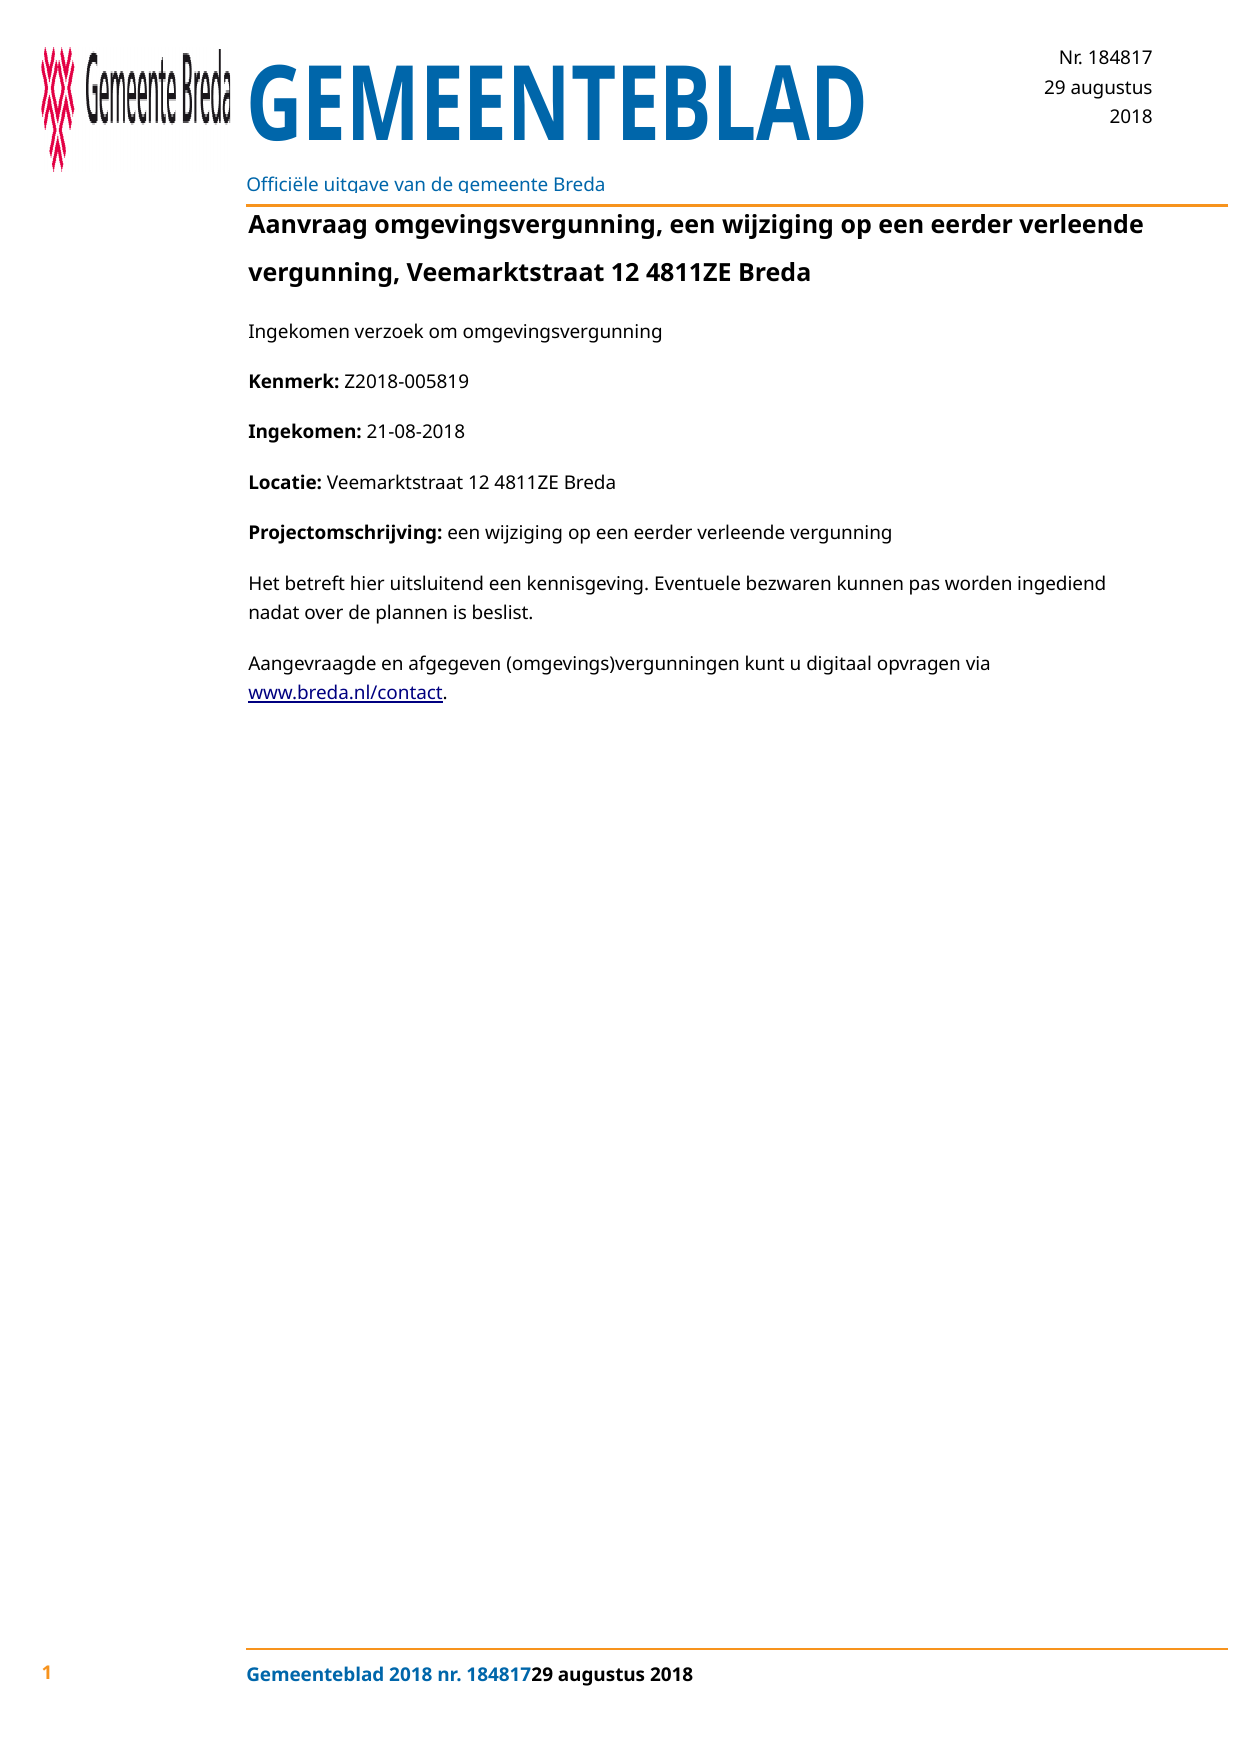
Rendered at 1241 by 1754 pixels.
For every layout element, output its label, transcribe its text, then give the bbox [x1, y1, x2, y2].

text Ingekomen verzoek om omgevingsvergunning [248, 318, 1152, 344]
text Aanvraag omgevingsvergunning, een wijziging op een eerder verleende vergunning, Veemarktstraat 12 4811ZE Breda [248, 207, 1152, 288]
text Ingekomen: 21-08-2018 [248, 419, 1152, 444]
picture [41, 47, 231, 172]
text Kenmerk: Z2018-005819 [248, 368, 1152, 394]
text Locatie: Veemarktstraat 12 4811ZE Breda [248, 469, 1152, 495]
text Projectomschrijving: een wijziging op een eerder verleende vergunning [248, 519, 1152, 545]
text Aangevraagde en afgegeven (omgevings)vergunningen kunt u digitaal opvragen via www.breda.nl/contact. [248, 650, 1152, 705]
text Het betreft hier uitsluitend een kennisgeving. Eventuele bezwaren kunnen pas worden ingediend nadat over de plannen is beslist. [248, 570, 1152, 625]
